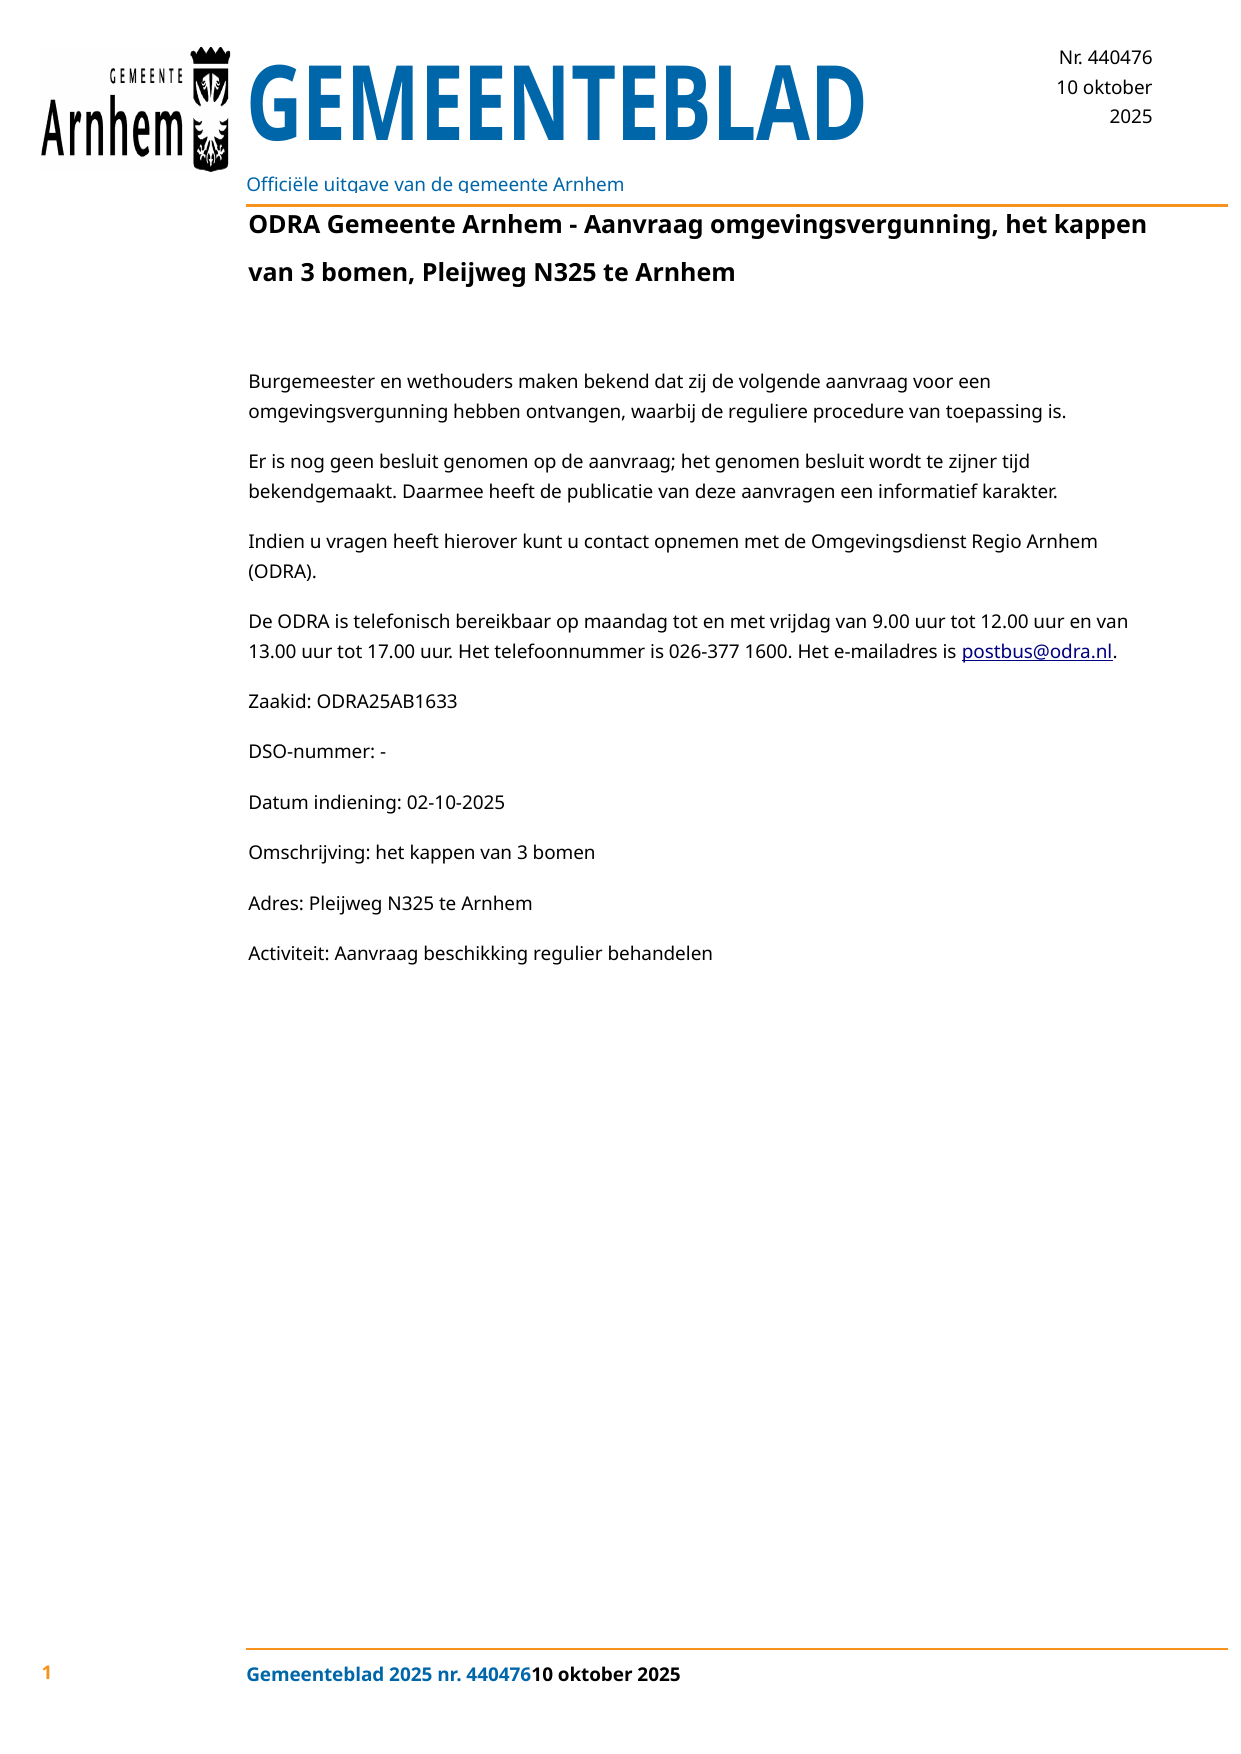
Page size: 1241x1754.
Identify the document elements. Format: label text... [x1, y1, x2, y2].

text Burgemeester en wethouders maken bekend dat zij de volgende aanvraag voor een omgevingsvergunning hebben ontvangen, waarbij de reguliere procedure van toepassing is. [248, 368, 1152, 424]
text Activiteit: Aanvraag beschikking regulier behandelen [248, 940, 1152, 966]
text Omschrijving: het kappen van 3 bomen [248, 839, 1152, 865]
text Datum indiening: 02-10-2025 [248, 789, 1152, 815]
text Indien u vragen heeft hierover kunt u contact opnemen met de Omgevingsdienst Regio Arnhem (ODRA). [248, 528, 1152, 584]
text De ODRA is telefonisch bereikbaar op maandag tot en met vrijdag van 9.00 uur tot 12.00 uur en van 13.00 uur tot 17.00 uur. Het telefoonnummer is 026-377 1600. Het e-mailadres is postbus@odra.nl. [248, 608, 1152, 664]
text Zaakid: ODRA25AB1633 [248, 688, 1152, 714]
picture [41, 47, 231, 172]
text ODRA Gemeente Arnhem - Aanvraag omgevingsvergunning, het kappen van 3 bomen, Pleijweg N325 te Arnhem [248, 207, 1152, 288]
text Adres: Pleijweg N325 te Arnhem [248, 890, 1152, 916]
text Er is nog geen besluit genomen op de aanvraag; het genomen besluit wordt te zijner tijd bekendgemaakt. Daarmee heeft de publicatie van deze aanvragen een informatief karakter. [248, 448, 1152, 504]
text DSO-nummer: - [248, 739, 1152, 764]
